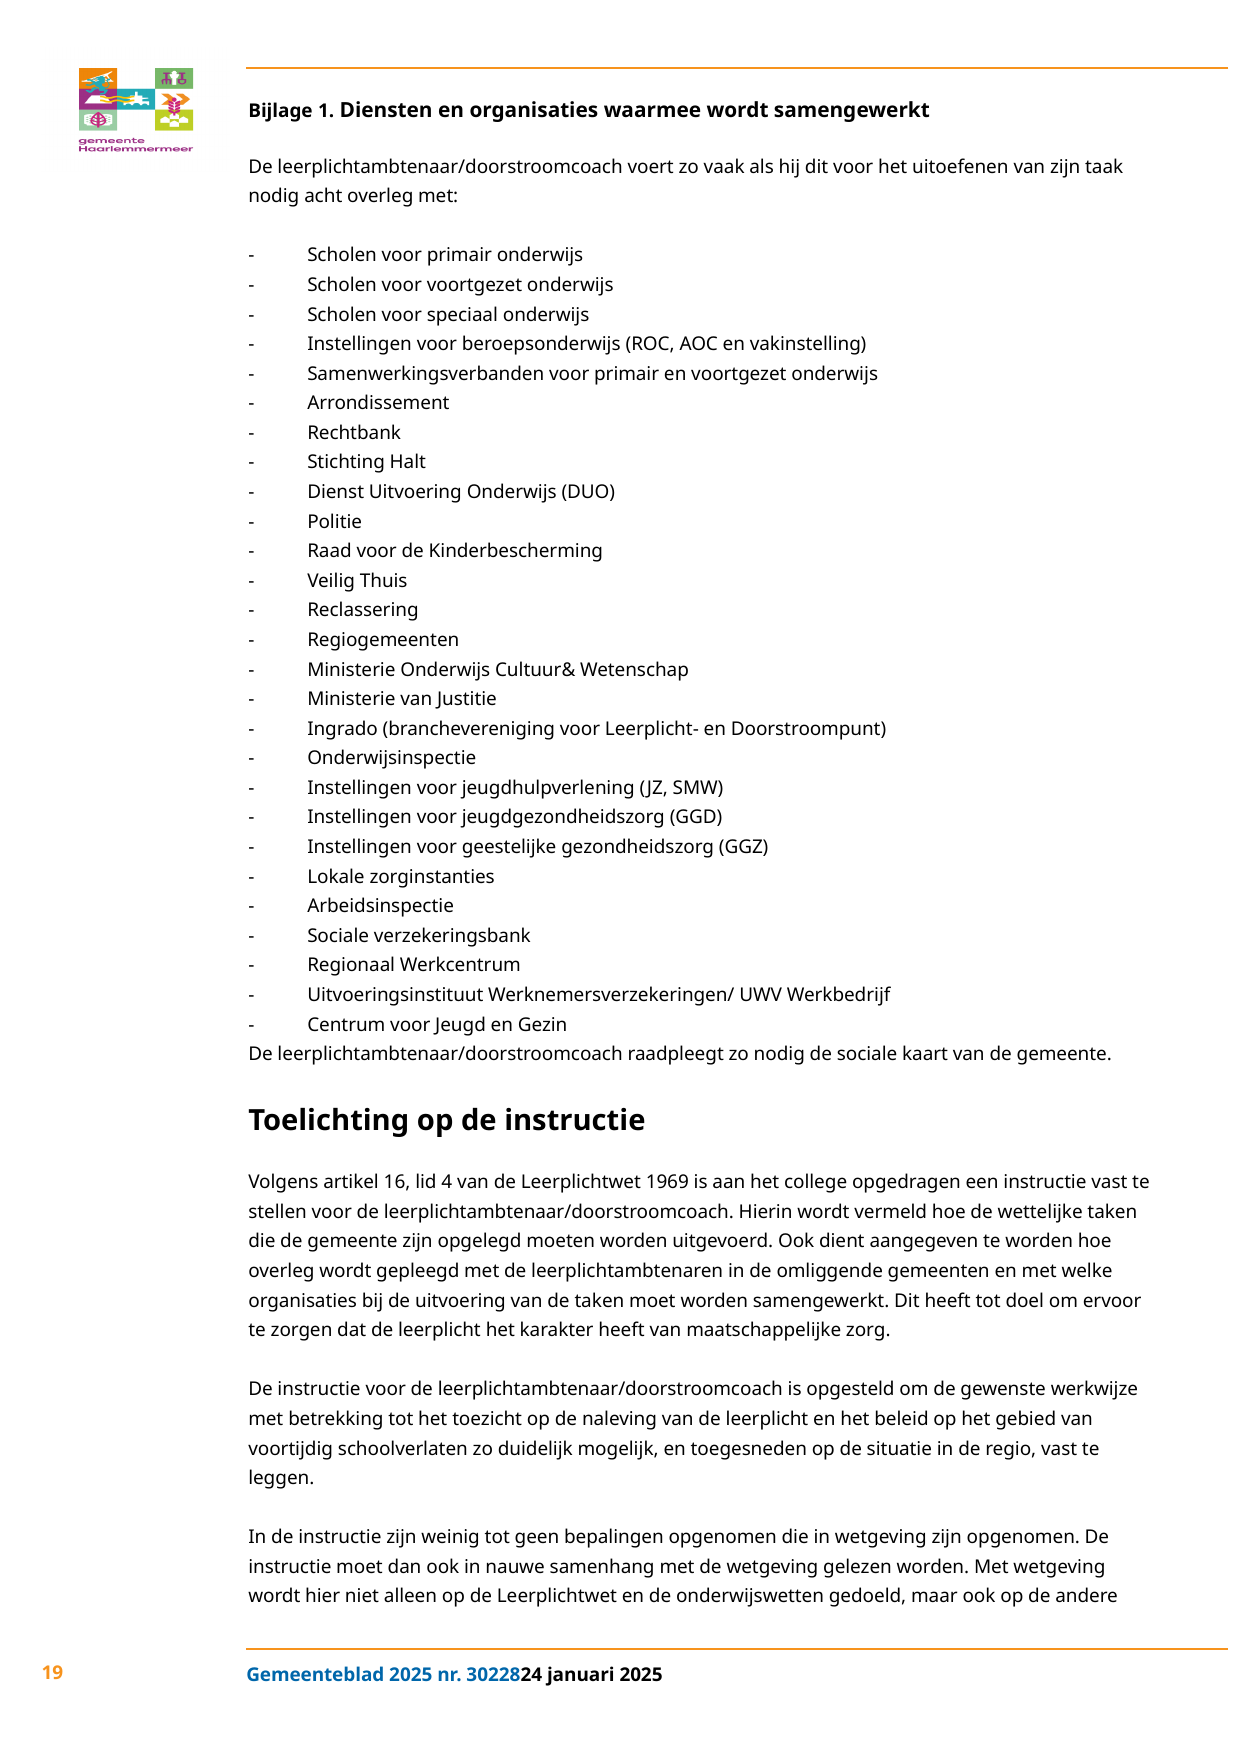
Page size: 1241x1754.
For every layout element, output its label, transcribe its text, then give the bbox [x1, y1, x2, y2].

list Raad voor de Kinderbescherming [248, 537, 1152, 563]
list Instellingen voor jeugdgezondheidszorg (GGD) [248, 804, 1152, 829]
text Bijlage 1. Diensten en organisaties waarmee wordt samengewerkt [248, 95, 1152, 123]
list Samenwerkingsverbanden voor primair en voortgezet onderwijs [248, 360, 1152, 386]
list Instellingen voor geestelijke gezondheidszorg (GGZ) [248, 833, 1152, 859]
list Instellingen voor beroepsonderwijs (ROC, AOC en vakinstelling) [248, 330, 1152, 356]
list Dienst Uitvoering Onderwijs (DUO) [248, 478, 1152, 504]
list Politie [248, 508, 1152, 534]
list Centrum voor Jeugd en Gezin [248, 1011, 1152, 1037]
list Scholen voor primair onderwijs [248, 242, 1152, 267]
list Sociale verzekeringsbank [248, 922, 1152, 948]
list Scholen voor speciaal onderwijs [248, 301, 1152, 327]
text Volgens artikel 16, lid 4 van de Leerplichtwet 1969 is aan het college opgedragen een instructie vast te stellen voor de leerplichtambtenaar/doorstroomcoach. Hierin wordt vermeld hoe de wettelijke taken die de gemeente zijn opgelegd moeten worden uitgevoerd. Ook dient aangegeven te worden hoe overleg wordt gepleegd met de leerplichtambtenaren in de omliggende gemeenten en met welke organisaties bij de uitvoering van de taken moet worden samengewerkt. Dit heeft tot doel om ervoor te zorgen dat de leerplicht het karakter heeft van maatschappelijke zorg. [248, 1168, 1152, 1342]
list Lokale zorginstanties [248, 863, 1152, 889]
text In de instructie zijn weinig tot geen bepalingen opgenomen die in wetgeving zijn opgenomen. De instructie moet dan ook in nauwe samenhang met de wetgeving gelezen worden. Met wetgeving wordt hier niet alleen op de Leerplichtwet en de onderwijswetten gedoeld, maar ook op de andere [248, 1523, 1152, 1608]
text De instructie voor de leerplichtambtenaar/doorstroomcoach is opgesteld om de gewenste werkwijze met betrekking tot het toezicht op de naleving van de leerplicht en het beleid op het gebied van voortijdig schoolverlaten zo duidelijk mogelijk, en toegesneden op de situatie in de regio, vast te leggen. [248, 1376, 1152, 1490]
list Regionaal Werkcentrum [248, 952, 1152, 977]
text De leerplichtambtenaar/doorstroomcoach voert zo vaak als hij dit voor het uitoefenen van zijn taak nodig acht overleg met: [248, 153, 1152, 208]
list Veilig Thuis [248, 567, 1152, 593]
list Arbeidsinspectie [248, 892, 1152, 918]
picture [41, 47, 231, 172]
list Instellingen voor jeugdhulpverlening (JZ, SMW) [248, 774, 1152, 800]
list Rechtbank [248, 419, 1152, 445]
list Ministerie van Justitie [248, 685, 1152, 711]
text Toelichting op de instructie [248, 1099, 1152, 1139]
list Ministerie Onderwijs Cultuur& Wetenschap [248, 656, 1152, 682]
list Ingrado (branchevereniging voor Leerplicht- en Doorstroompunt) [248, 715, 1152, 741]
list Arrondissement [248, 389, 1152, 415]
list Stichting Halt [248, 449, 1152, 474]
list Scholen voor voortgezet onderwijs [248, 271, 1152, 297]
list Onderwijsinspectie [248, 744, 1152, 770]
list Reclassering [248, 597, 1152, 622]
list Regiogemeenten [248, 626, 1152, 652]
list Uitvoeringsinstituut Werknemersverzekeringen/ UWV Werkbedrijf [248, 981, 1152, 1007]
text De leerplichtambtenaar/doorstroomcoach raadpleegt zo nodig de sociale kaart van de gemeente. [248, 1040, 1152, 1066]
